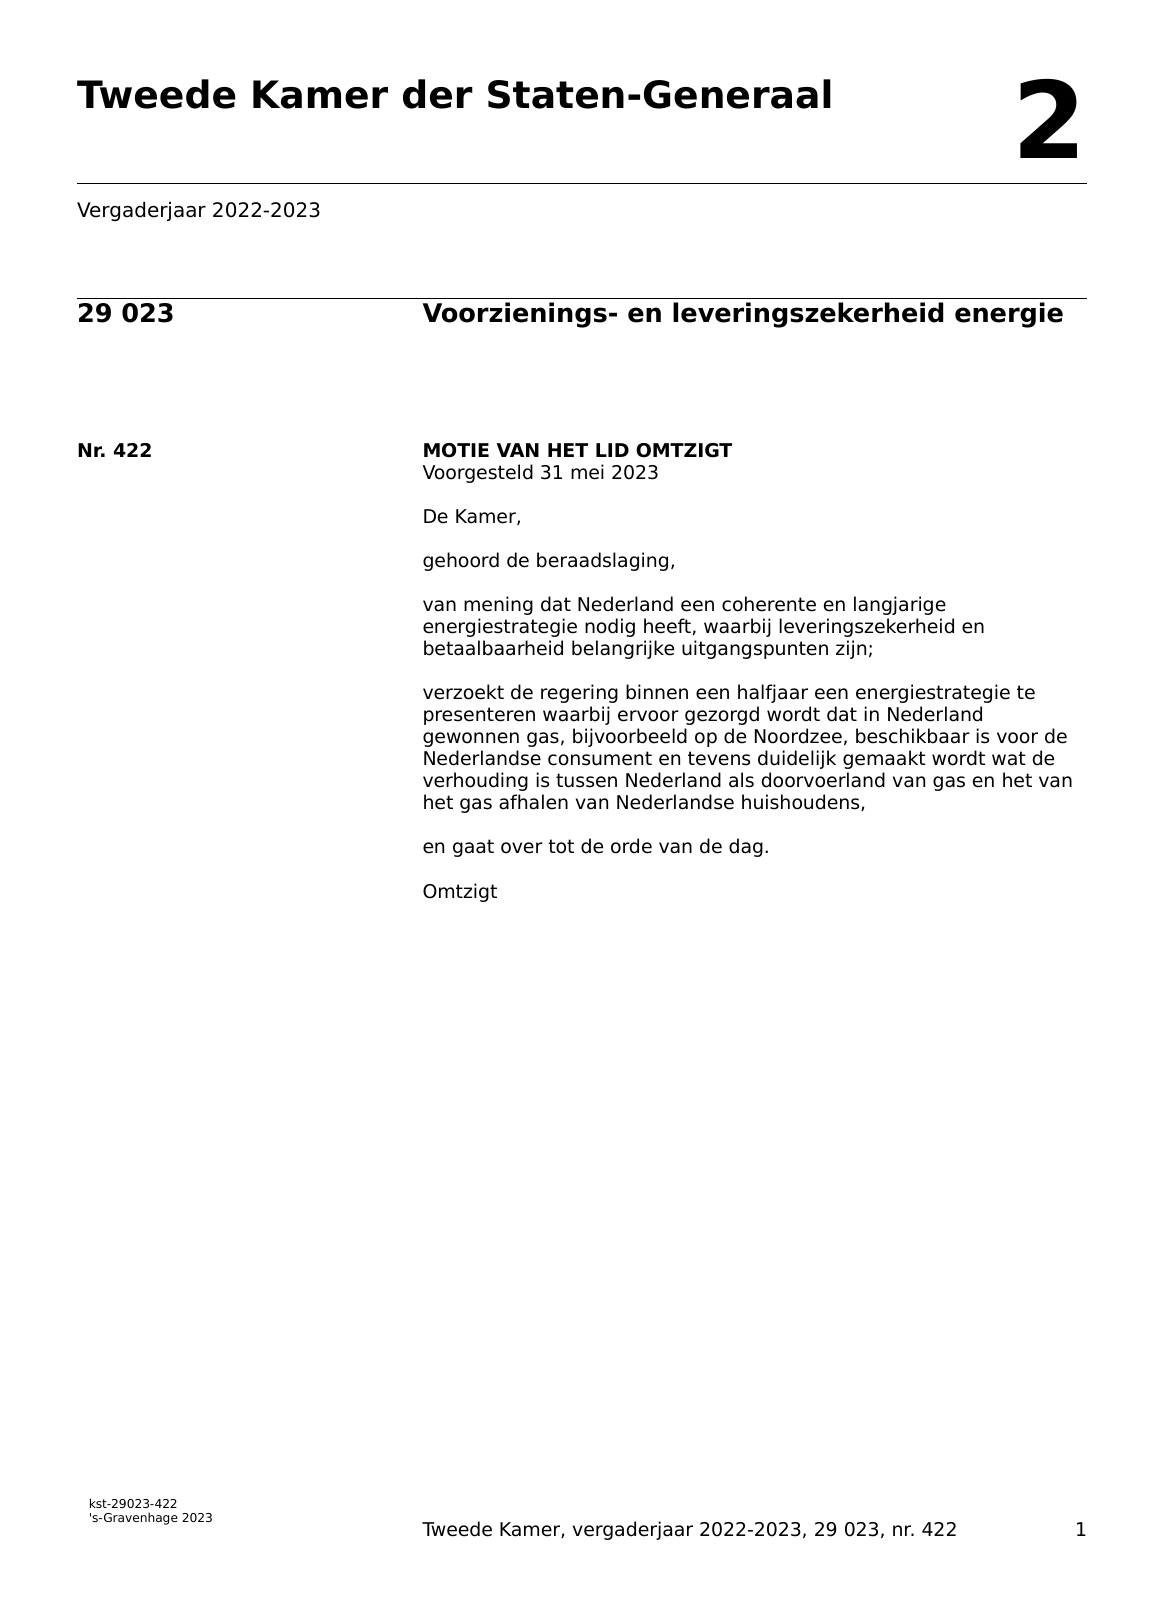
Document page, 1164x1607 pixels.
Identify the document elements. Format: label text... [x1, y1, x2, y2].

text 's-Gravenhage 2023 [88, 1511, 323, 1525]
table_header Tweede Kamer der Staten-Generaal [77, 59, 886, 183]
text De Kamer, [422, 506, 1087, 528]
text van mening dat Nederland een coherente en langjarige energiestrategie nodig heeft, waarbij leveringszekerheid en betaalbaarheid belangrijke uitgangspunten zijn; [422, 594, 1087, 660]
table_header 2 [886, 59, 1087, 183]
text verzoekt de regering binnen een halfjaar een energiestrategie te presenteren waarbij ervoor gezorgd wordt dat in Nederland gewonnen gas, bijvoorbeeld op de Noordzee, beschikbaar is voor de Nederlandse consument en tevens duidelijk gemaakt wordt wat de verhouding is tussen Nederland als doorvoerland van gas en het van het gas afhalen van Nederlandse huishoudens, [422, 682, 1087, 814]
subtitle Nr. 422 MOTIE VAN HET LID OMTZIGT [77, 440, 1087, 462]
text Omtzigt [422, 881, 1087, 902]
text gehoord de beraadslaging, [422, 550, 1087, 572]
table_cell Vergaderjaar 2022-2023 [77, 184, 1087, 298]
text Voorgesteld 31 mei 2023 [422, 462, 1087, 484]
text en gaat over tot de orde van de dag. [422, 836, 1087, 858]
text kst-29023-422 [88, 1497, 323, 1511]
subtitle 29 023 Voorzienings- en leveringszekerheid energie [77, 299, 1087, 329]
